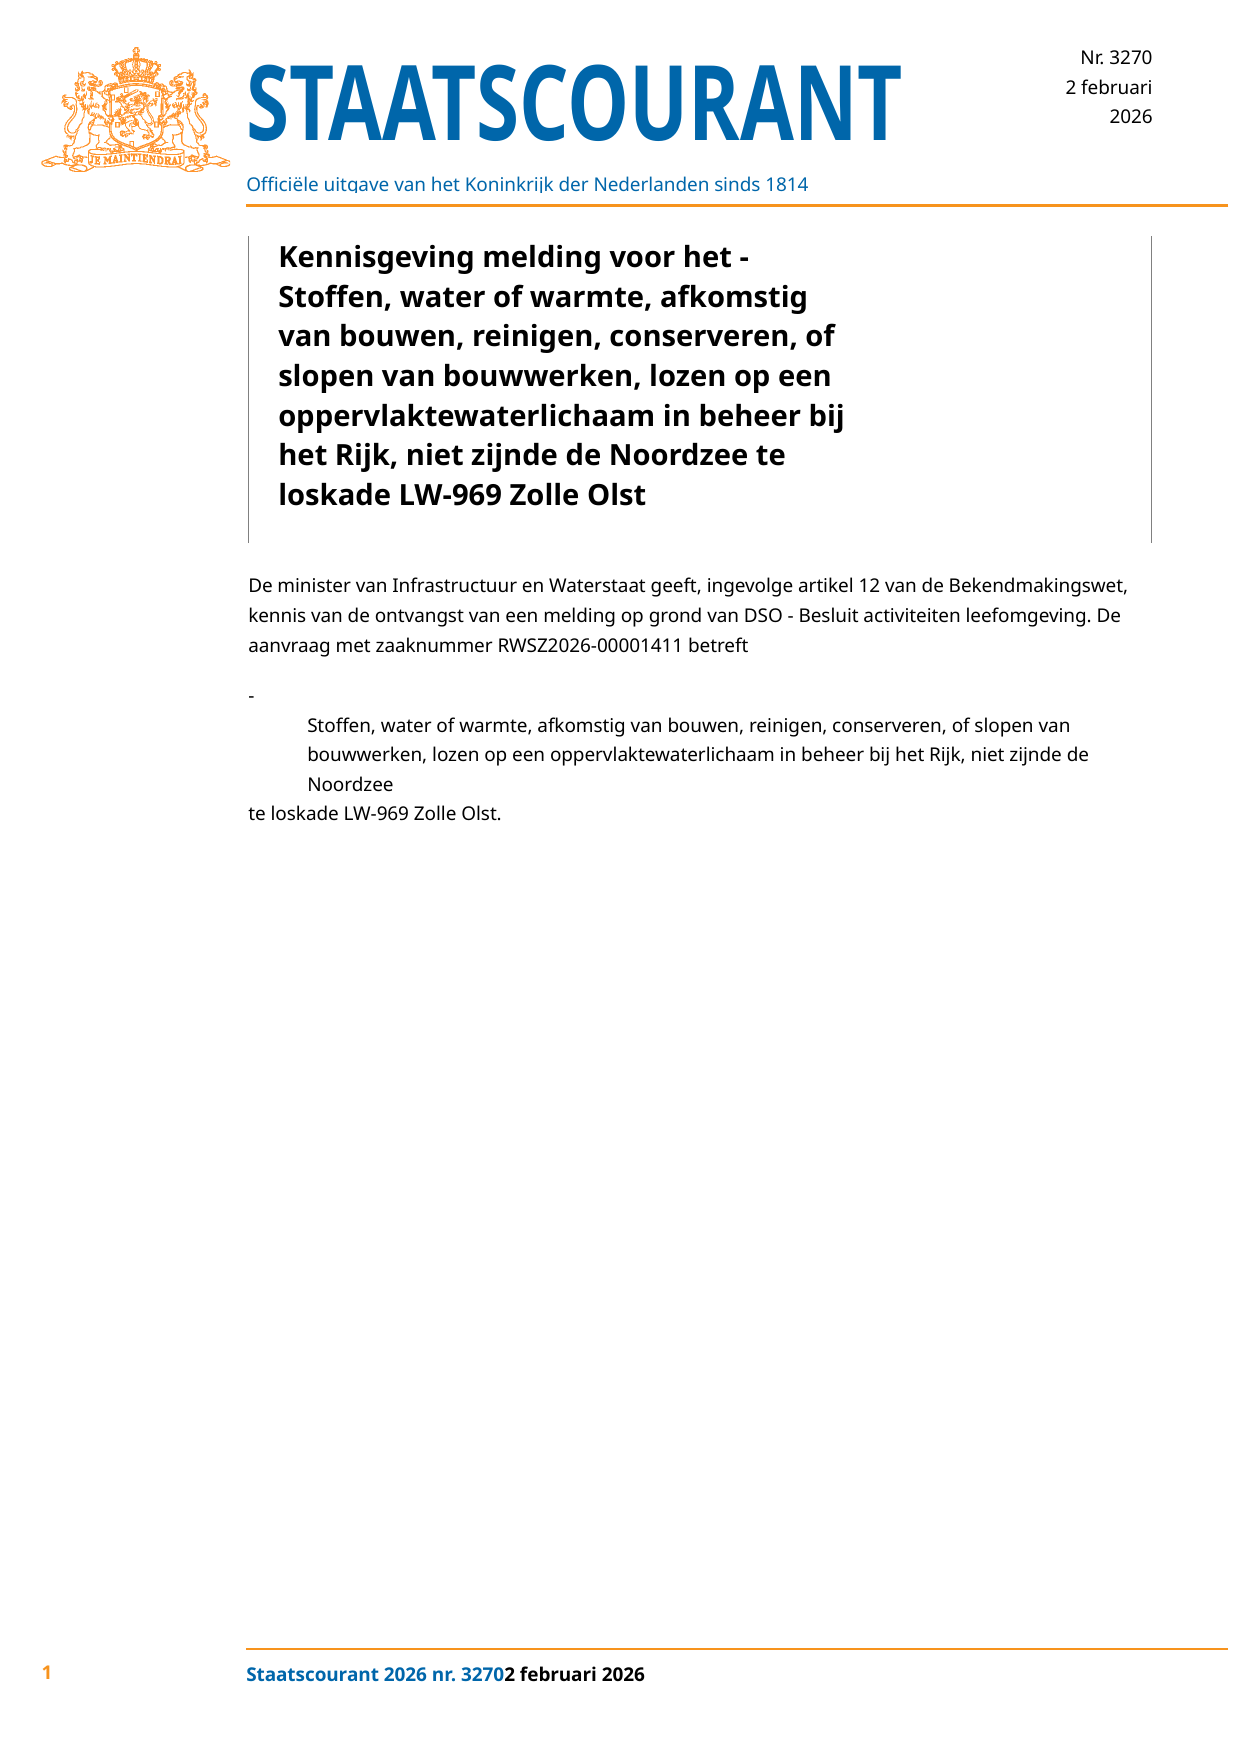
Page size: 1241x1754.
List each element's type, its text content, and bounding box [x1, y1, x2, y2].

table_header [850, 236, 912, 413]
text De minister van Infrastructuur en Waterstaat geeft, ingevolge artikel 12 van de Bekendmakingswet, kennis van de ontvangst van een melding op grond van DSO - Besluit activiteiten leefomgeving. De aanvraag met zaaknummer RWSZ2026-00001411 betreft [248, 573, 1152, 658]
table_header Kennisgeving melding voor het -Stoffen, water of warmte, afkomstig van bouwen, reinigen, conserveren, of slopen van bouwwerken, lozen op een oppervlaktewaterlichaam in beheer bij het Rijk, niet zijnde de Noordzee te loskade LW-969 Zolle Olst [249, 236, 850, 543]
table_header [850, 414, 1151, 543]
list Stoffen, water of warmte, afkomstig van bouwen, reinigen, conserveren, of slopen van bouwwerken, lozen op een oppervlaktewaterlichaam in beheer bij het Rijk, niet zijnde de Noordzee [248, 712, 1152, 797]
text te loskade LW-969 Zolle Olst. [248, 801, 1152, 826]
picture [912, 236, 1090, 414]
picture [41, 47, 231, 172]
table_header [1090, 236, 1151, 413]
